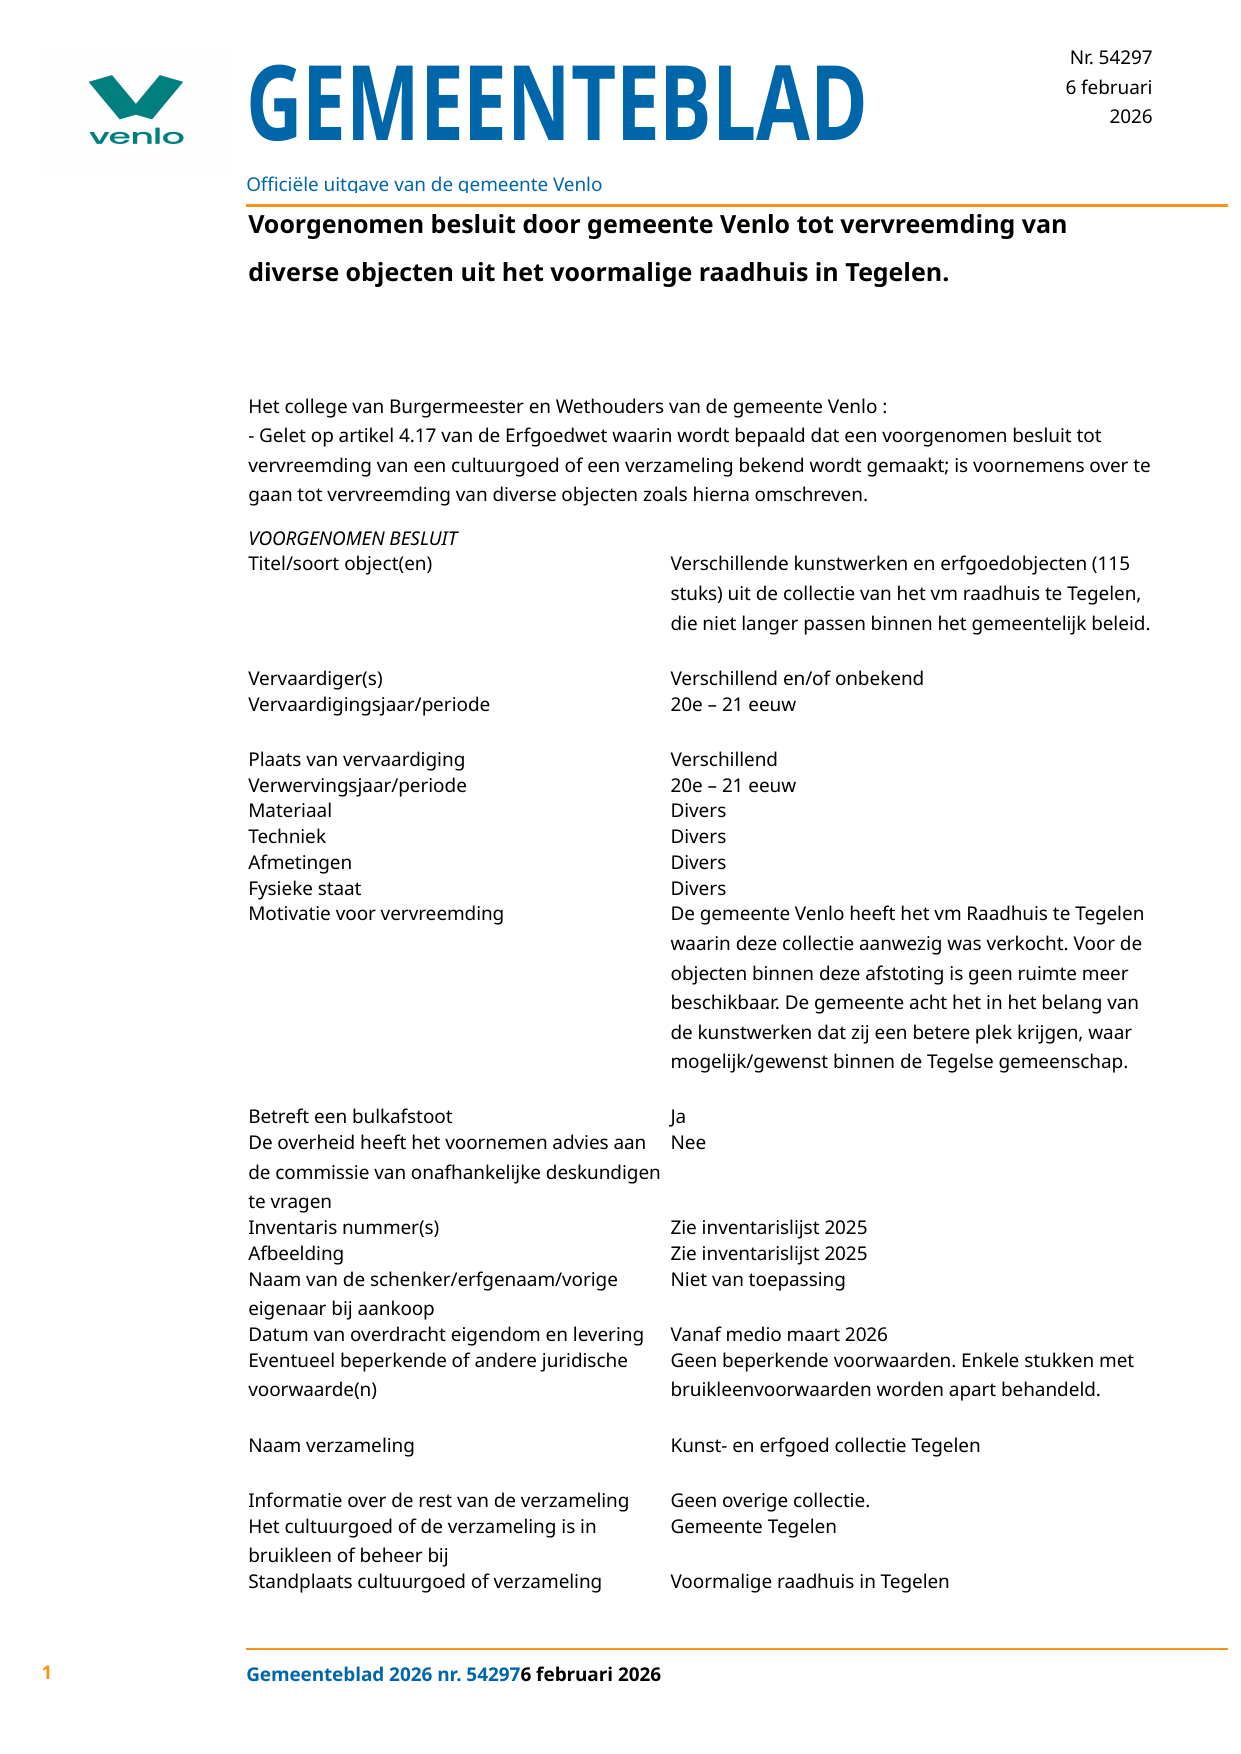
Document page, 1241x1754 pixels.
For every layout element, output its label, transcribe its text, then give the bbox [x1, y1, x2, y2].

text - Gelet op artikel 4.17 van de Erfgoedwet waarin wordt bepaald dat een voorgenomen besluit tot [248, 422, 1152, 448]
table_cell Materiaal [248, 798, 670, 823]
table_cell Niet van toepassing [670, 1266, 1152, 1321]
table_cell Afbeelding [248, 1240, 670, 1266]
table_cell De gemeente Venlo heeft het vm Raadhuis te Tegelen waarin deze collectie aanwezig was verkocht. Voor de objecten binnen deze afstoting is geen ruimte meer beschikbaar. De gemeente acht het in het belang van de kunstwerken dat zij een betere plek krijgen, waar mogelijk/gewenst binnen de Tegelse gemeenschap. [670, 901, 1152, 1104]
table_cell Het cultuurgoed of de verzameling is in bruikleen of beheer bij [248, 1513, 670, 1568]
table_cell Divers [670, 798, 1152, 823]
text vervreemding van een cultuurgoed of een verzameling bekend wordt gemaakt; is voornemens over te gaan tot vervreemding van diverse objecten zoals hierna omschreven. [248, 452, 1152, 507]
table_cell Datum van overdracht eigendom en levering [248, 1321, 670, 1347]
table_cell Eventueel beperkende of andere juridische voorwaarde(n) [248, 1347, 670, 1432]
table_cell Divers [670, 849, 1152, 875]
table_cell Standplaats cultuurgoed of verzameling [248, 1568, 670, 1594]
table_cell Techniek [248, 823, 670, 849]
table_cell Vervaardigingsjaar/periode [248, 691, 670, 746]
table_cell Plaats van vervaardiging [248, 746, 670, 772]
table_cell Divers [670, 823, 1152, 849]
table_cell Naam van de schenker/erfgenaam/vorige eigenaar bij aankoop [248, 1266, 670, 1321]
text Het college van Burgermeester en Wethouders van de gemeente Venlo : [248, 393, 1152, 419]
table_cell Geen beperkende voorwaarden. Enkele stukken met bruikleenvoorwaarden worden apart behandeld. [670, 1347, 1152, 1432]
table_cell Zie inventarislijst 2025 [670, 1214, 1152, 1240]
table_cell 20e – 21 eeuw [670, 691, 1152, 746]
table_cell 20e – 21 eeuw [670, 772, 1152, 798]
table_cell Zie inventarislijst 2025 [670, 1240, 1152, 1266]
table_header Verschillende kunstwerken en erfgoedobjecten (115 stuks) uit de collectie van het vm raadhuis te Tegelen, die niet langer passen binnen het gemeentelijk beleid. [670, 551, 1152, 665]
table_cell Inventaris nummer(s) [248, 1214, 670, 1240]
table_cell Betreft een bulkafstoot [248, 1104, 670, 1129]
text VOORGENOMEN BESLUIT [248, 525, 1152, 551]
table_cell Naam verzameling [248, 1432, 670, 1487]
table_cell Ja [670, 1104, 1152, 1129]
table_cell Verschillend en/of onbekend [670, 665, 1152, 691]
table_cell Verwervingsjaar/periode [248, 772, 670, 798]
table_cell Motivatie voor vervreemding [248, 901, 670, 1104]
table_cell Geen overige collectie. [670, 1487, 1152, 1513]
table_cell Vervaardiger(s) [248, 665, 670, 691]
table_cell Divers [670, 875, 1152, 901]
table_cell De overheid heeft het voornemen advies aan de commissie van onafhankelijke deskundigen te vragen [248, 1130, 670, 1214]
table_cell Nee [670, 1130, 1152, 1214]
table_cell Voormalige raadhuis in Tegelen [670, 1568, 1152, 1594]
table_cell Vanaf medio maart 2026 [670, 1321, 1152, 1347]
table_cell Verschillend [670, 746, 1152, 772]
table_cell Fysieke staat [248, 875, 670, 901]
table_cell Informatie over de rest van de verzameling [248, 1487, 670, 1513]
picture [41, 47, 231, 172]
table_cell Gemeente Tegelen [670, 1513, 1152, 1568]
text Voorgenomen besluit door gemeente Venlo tot vervreemding van diverse objecten uit het voormalige raadhuis in Tegelen. [248, 207, 1152, 288]
table_cell Afmetingen [248, 849, 670, 875]
table_header Titel/soort object(en) [248, 551, 670, 665]
table_cell Kunst- en erfgoed collectie Tegelen [670, 1432, 1152, 1487]
